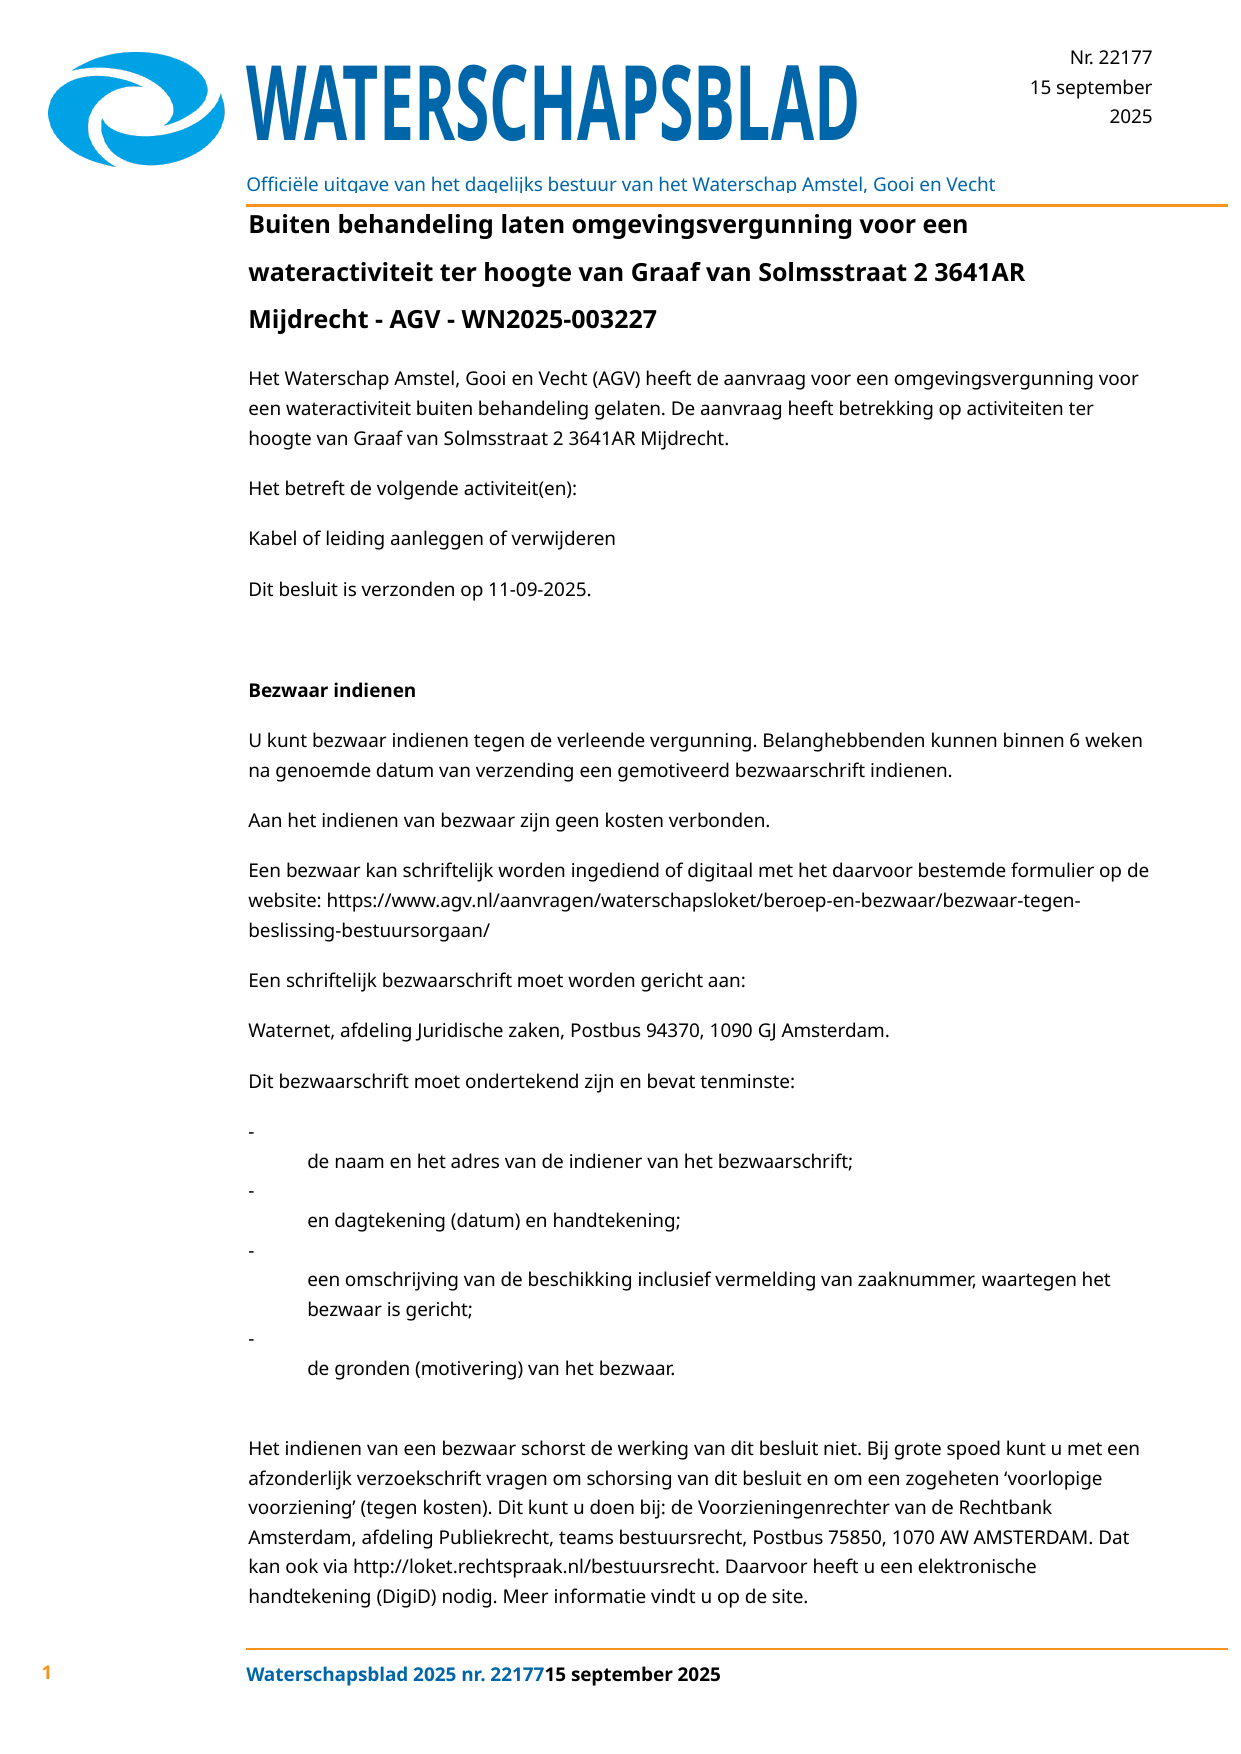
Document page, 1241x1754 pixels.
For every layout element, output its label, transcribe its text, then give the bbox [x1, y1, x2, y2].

text Bezwaar indienen [248, 677, 1152, 702]
text Dit bezwaarschrift moet ondertekend zijn en bevat tenminste: [248, 1068, 1152, 1094]
text Aan het indienen van bezwaar zijn geen kosten verbonden. [248, 807, 1152, 833]
text Een bezwaar kan schriftelijk worden ingediend of digitaal met het daarvoor bestemde formulier op de website: https://www.agv.nl/aanvragen/waterschapsloket/beroep-en-bezwaar/bezwaar-tegen-beslissing-bestuursorgaan/ [248, 858, 1152, 942]
text Het indienen van een bezwaar schorst de werking van dit besluit niet. Bij grote spoed kunt u met een afzonderlijk verzoekschrift vragen om schorsing van dit besluit en om een zogeheten ‘voorlopige voorziening’ (tegen kosten). Dit kunt u doen bij: de Voorzieningenrechter van de Rechtbank Amsterdam, afdeling Publiekrecht, teams bestuursrecht, Postbus 75850, 1070 AW AMSTERDAM. Dat kan ook via http://loket.rechtspraak.nl/bestuursrecht. Daarvoor heeft u een elektronische handtekening (DigiD) nodig. Meer informatie vindt u op de site. [248, 1435, 1152, 1609]
picture [41, 47, 231, 172]
text Kabel of leiding aanleggen of verwijderen [248, 526, 1152, 551]
text Het betreft de volgende activiteit(en): [248, 475, 1152, 501]
text Een schriftelijk bezwaarschrift moet worden gericht aan: [248, 967, 1152, 993]
text Waternet, afdeling Juridische zaken, Postbus 94370, 1090 GJ Amsterdam. [248, 1018, 1152, 1043]
text Het Waterschap Amstel, Gooi en Vecht (AGV) heeft de aanvraag voor een omgevingsvergunning voor een wateractiviteit buiten behandeling gelaten. De aanvraag heeft betrekking op activiteiten ter hoogte van Graaf van Solmsstraat 2 3641AR Mijdrecht. [248, 366, 1152, 450]
list een omschrijving van de beschikking inclusief vermelding van zaaknummer, waartegen het bezwaar is gericht; [248, 1266, 1152, 1322]
list en dagtekening (datum) en handtekening; [248, 1207, 1152, 1233]
list de gronden (motivering) van het bezwaar. [248, 1355, 1152, 1381]
text U kunt bezwaar indienen tegen de verleende vergunning. Belanghebbenden kunnen binnen 6 weken na genoemde datum van verzending een gemotiveerd bezwaarschrift indienen. [248, 727, 1152, 782]
text Dit besluit is verzonden op 11-09-2025. [248, 576, 1152, 602]
text Buiten behandeling laten omgevingsvergunning voor een wateractiviteit ter hoogte van Graaf van Solmsstraat 2 3641AR Mijdrecht - AGV - WN2025-003227 [248, 207, 1152, 336]
list de naam en het adres van de indiener van het bezwaarschrift; [248, 1148, 1152, 1174]
